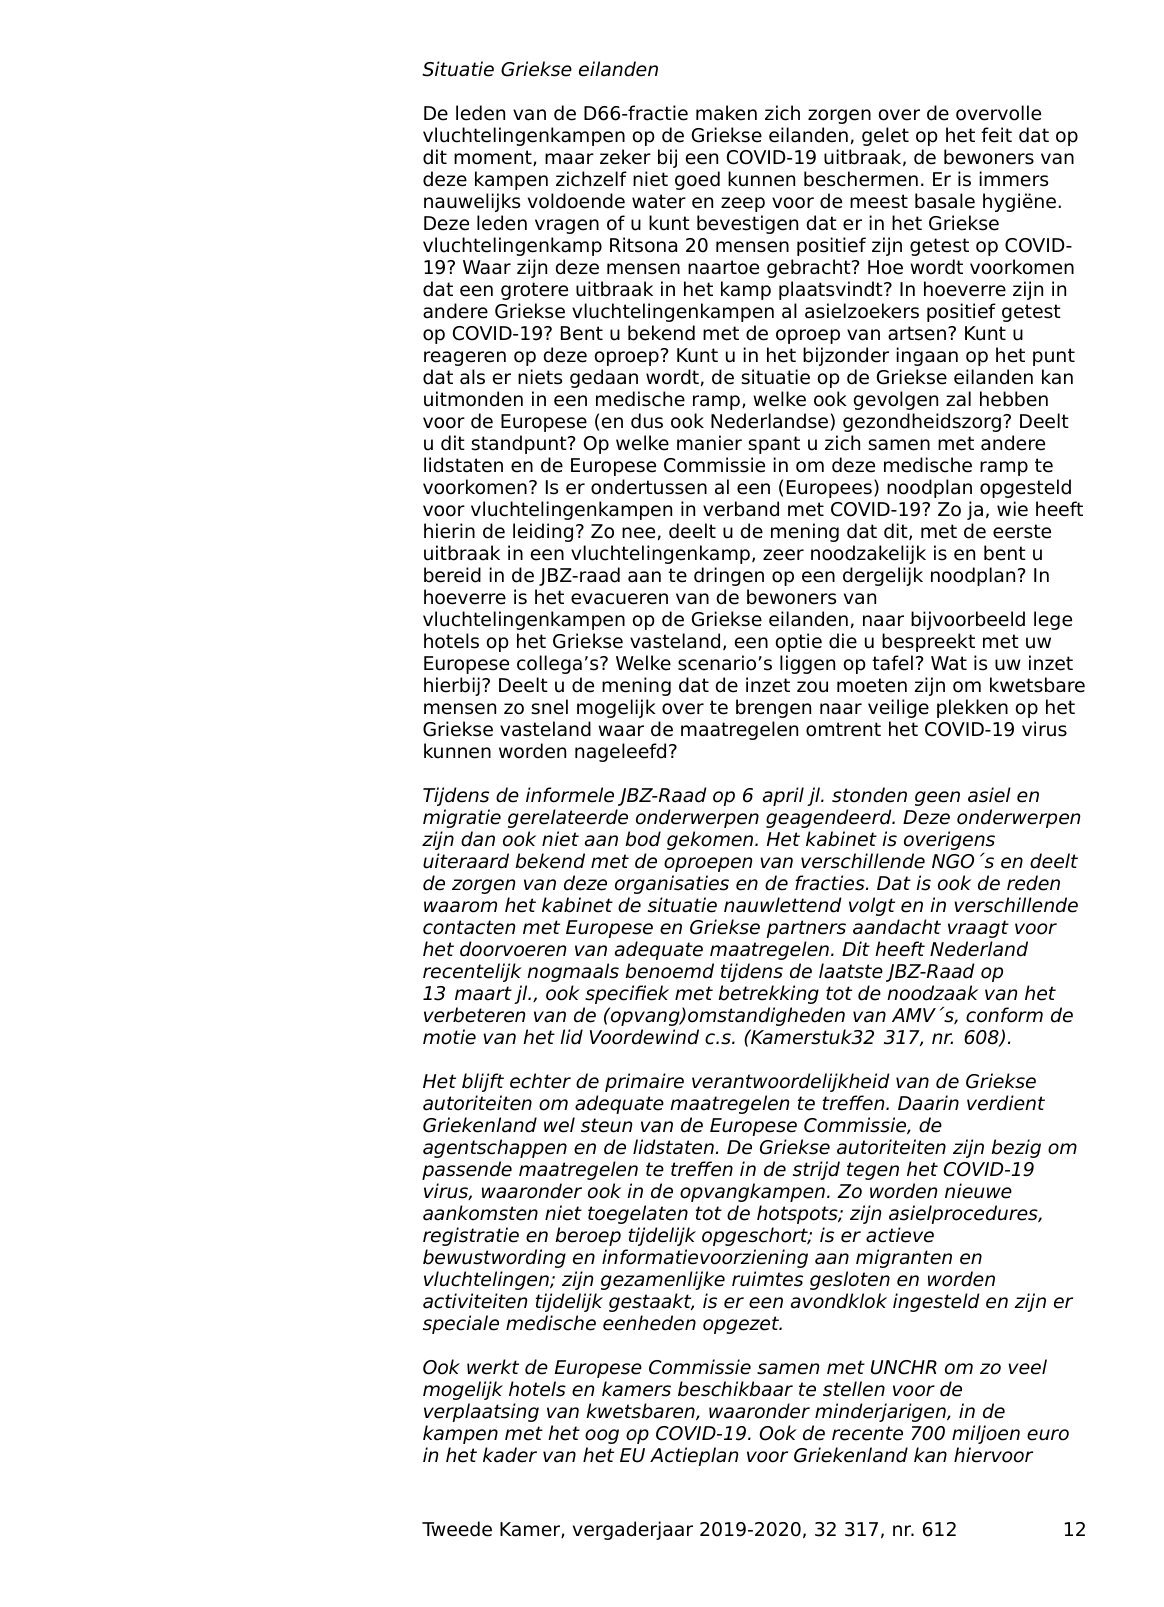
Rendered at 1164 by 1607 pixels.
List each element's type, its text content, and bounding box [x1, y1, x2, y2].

text De leden van de D66-fractie maken zich zorgen over de overvolle vluchtelingenkampen op de Griekse eilanden, gelet op het feit dat op dit moment, maar zeker bij een COVID-19 uitbraak, de bewoners van deze kampen zichzelf niet goed kunnen beschermen. Er is immers nauwelijks voldoende water en zeep voor de meest basale hygiëne. Deze leden vragen of u kunt bevestigen dat er in het Griekse vluchtelingenkamp Ritsona 20 mensen positief zijn getest op COVID-19? Waar zijn deze mensen naartoe gebracht? Hoe wordt voorkomen dat een grotere uitbraak in het kamp plaatsvindt? In hoeverre zijn in andere Griekse vluchtelingenkampen al asielzoekers positief getest op COVID-19? Bent u bekend met de oproep van artsen? Kunt u reageren op deze oproep? Kunt u in het bijzonder ingaan op het punt dat als er niets gedaan wordt, de situatie op de Griekse eilanden kan uitmonden in een medische ramp, welke ook gevolgen zal hebben voor de Europese (en dus ook Nederlandse) gezondheidszorg? Deelt u dit standpunt? Op welke manier spant u zich samen met andere lidstaten en de Europese Commissie in om deze medische ramp te voorkomen? Is er ondertussen al een (Europees) noodplan opgesteld voor vluchtelingenkampen in verband met COVID-19? Zo ja, wie heeft hierin de leiding? Zo nee, deelt u de mening dat dit, met de eerste uitbraak in een vluchtelingenkamp, zeer noodzakelijk is en bent u bereid in de JBZ-raad aan te dringen op een dergelijk noodplan? In hoeverre is het evacueren van de bewoners van vluchtelingenkampen op de Griekse eilanden, naar bijvoorbeeld lege hotels op het Griekse vasteland, een optie die u bespreekt met uw Europese collega’s? Welke scenario’s liggen op tafel? Wat is uw inzet hierbij? Deelt u de mening dat de inzet zou moeten zijn om kwetsbare mensen zo snel mogelijk over te brengen naar veilige plekken op het Griekse vasteland waar de maatregelen omtrent het COVID-19 virus kunnen worden nageleefd? [422, 103, 1087, 763]
subtitle Situatie Griekse eilanden [422, 59, 1087, 81]
text Het blijft echter de primaire verantwoordelijkheid van de Griekse autoriteiten om adequate maatregelen te treffen. Daarin verdient Griekenland wel steun van de Europese Commissie, de agentschappen en de lidstaten. De Griekse autoriteiten zijn bezig om passende maatregelen te treffen in de strijd tegen het COVID-19 virus, waaronder ook in de opvangkampen. Zo worden nieuwe aankomsten niet toegelaten tot de hotspots; zijn asielprocedures, registratie en beroep tijdelijk opgeschort; is er actieve bewustwording en informatievoorziening aan migranten en vluchtelingen; zijn gezamenlijke ruimtes gesloten en worden activiteiten tijdelijk gestaakt, is er een avondklok ingesteld en zijn er speciale medische eenheden opgezet. [422, 1071, 1087, 1334]
text Ook werkt de Europese Commissie samen met UNCHR om zo veel mogelijk hotels en kamers beschikbaar te stellen voor de verplaatsing van kwetsbaren, waaronder minderjarigen, in de kampen met het oog op COVID-19. Ook de recente 700 miljoen euro in het kader van het EU Actieplan voor Griekenland kan hiervoor [422, 1357, 1087, 1467]
text Tijdens de informele JBZ-Raad op 6 april jl. stonden geen asiel en migratie gerelateerde onderwerpen geagendeerd. Deze onderwerpen zijn dan ook niet aan bod gekomen. Het kabinet is overigens uiteraard bekend met de oproepen van verschillende NGO´s en deelt de zorgen van deze organisaties en de fracties. Dat is ook de reden waarom het kabinet de situatie nauwlettend volgt en in verschillende contacten met Europese en Griekse partners aandacht vraagt voor het doorvoeren van adequate maatregelen. Dit heeft Nederland recentelijk nogmaals benoemd tijdens de laatste JBZ-Raad op 13 maart jl., ook specifiek met betrekking tot de noodzaak van het verbeteren van de (opvang)omstandigheden van AMV´s, conform de motie van het lid Voordewind c.s. (Kamerstuk32 317, nr. 608). [422, 785, 1087, 1048]
